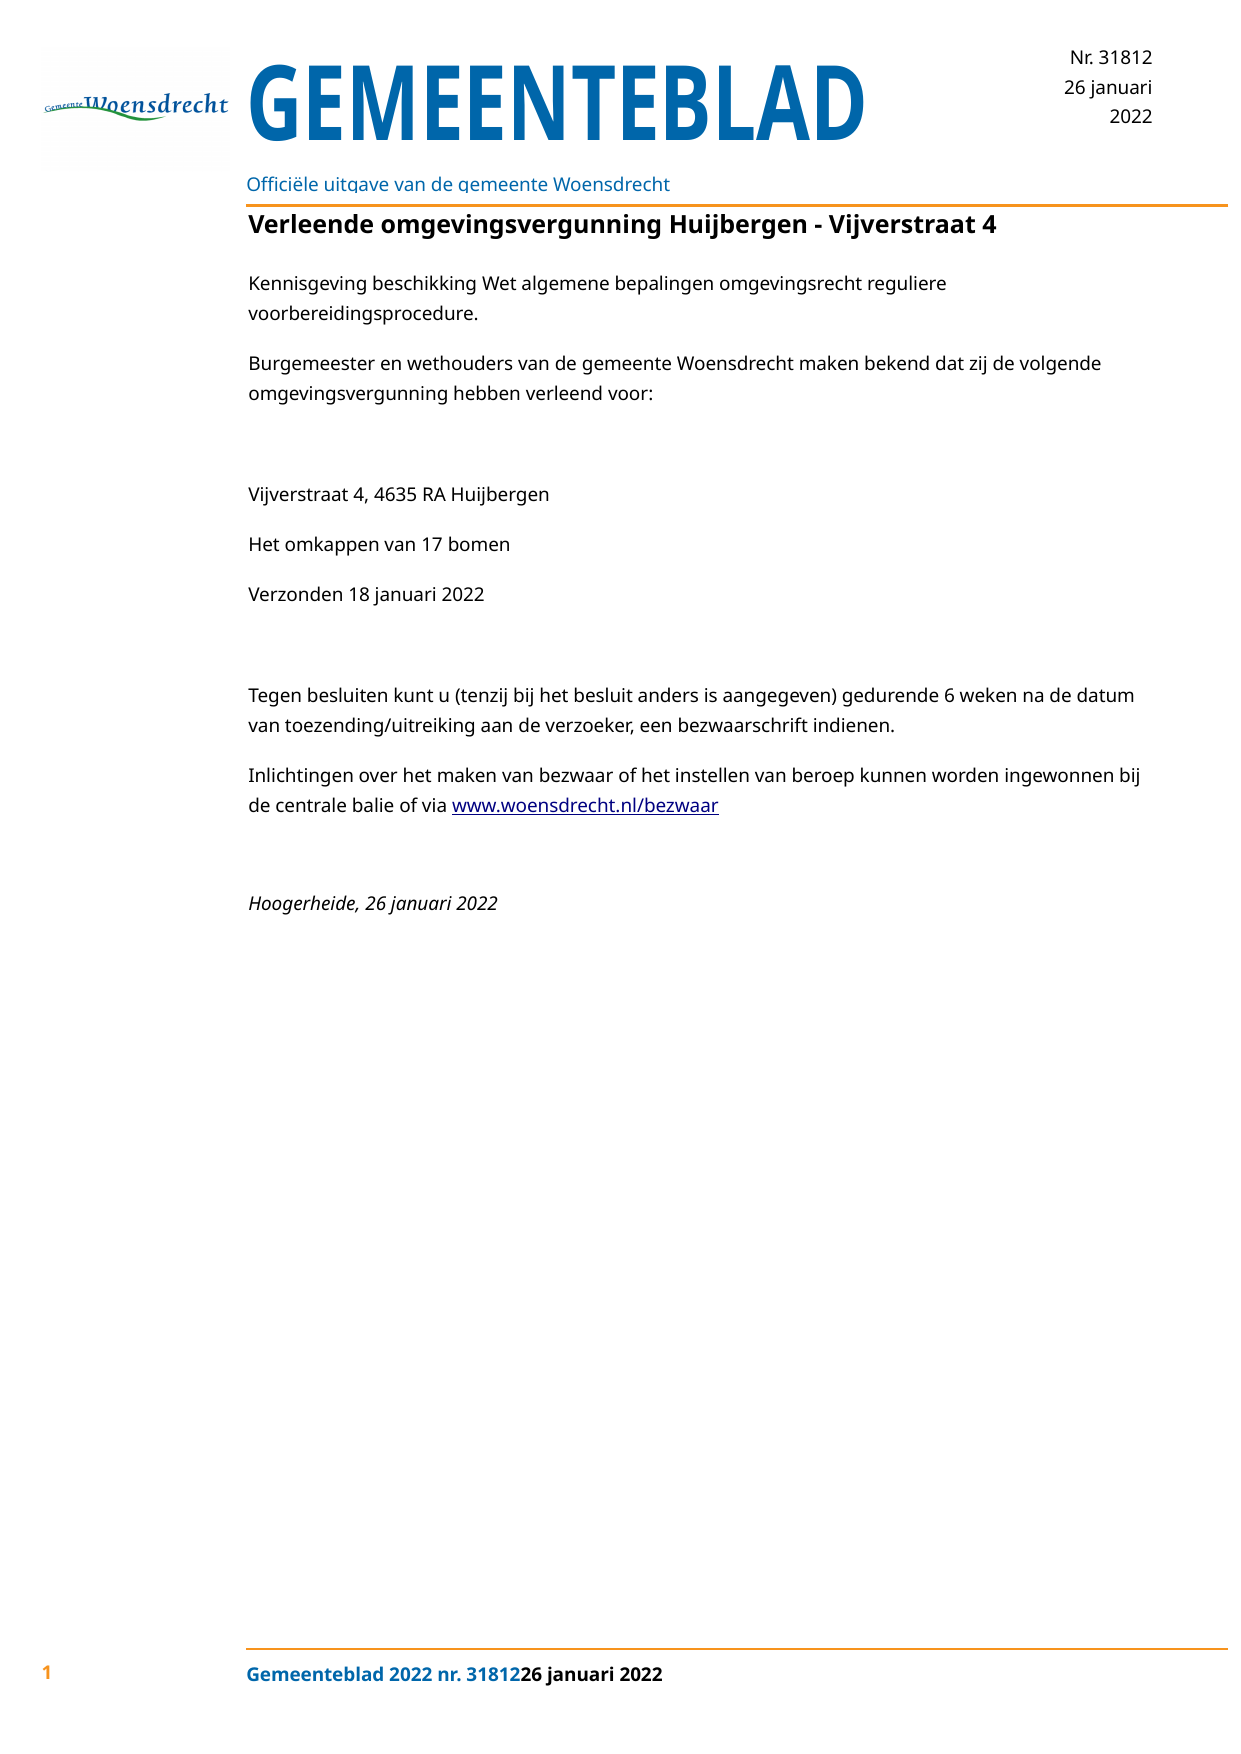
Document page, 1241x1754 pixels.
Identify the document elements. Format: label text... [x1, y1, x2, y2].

text Het omkappen van 17 bomen [248, 531, 1152, 557]
text Tegen besluiten kunt u (tenzij bij het besluit anders is aangegeven) gedurende 6 weken na de datum van toezending/uitreiking aan de verzoeker, een bezwaarschrift indienen. [248, 682, 1152, 738]
text Kennisgeving beschikking Wet algemene bepalingen omgevingsrecht reguliere voorbereidingsprocedure. [248, 270, 1152, 326]
text Burgemeester en wethouders van de gemeente Woensdrecht maken bekend dat zij de volgende omgevingsvergunning hebben verleend voor: [248, 350, 1152, 406]
text Verzonden 18 januari 2022 [248, 582, 1152, 607]
text Vijverstraat 4, 4635 RA Huijbergen [248, 481, 1152, 506]
text Verleende omgevingsvergunning Huijbergen - Vijverstraat 4 [248, 207, 1152, 241]
text Hoogerheide, 26 januari 2022 [248, 890, 1152, 916]
picture [41, 47, 231, 172]
text Inlichtingen over het maken van bezwaar of het instellen van beroep kunnen worden ingewonnen bij de centrale balie of via www.woensdrecht.nl/bezwaar [248, 762, 1152, 818]
